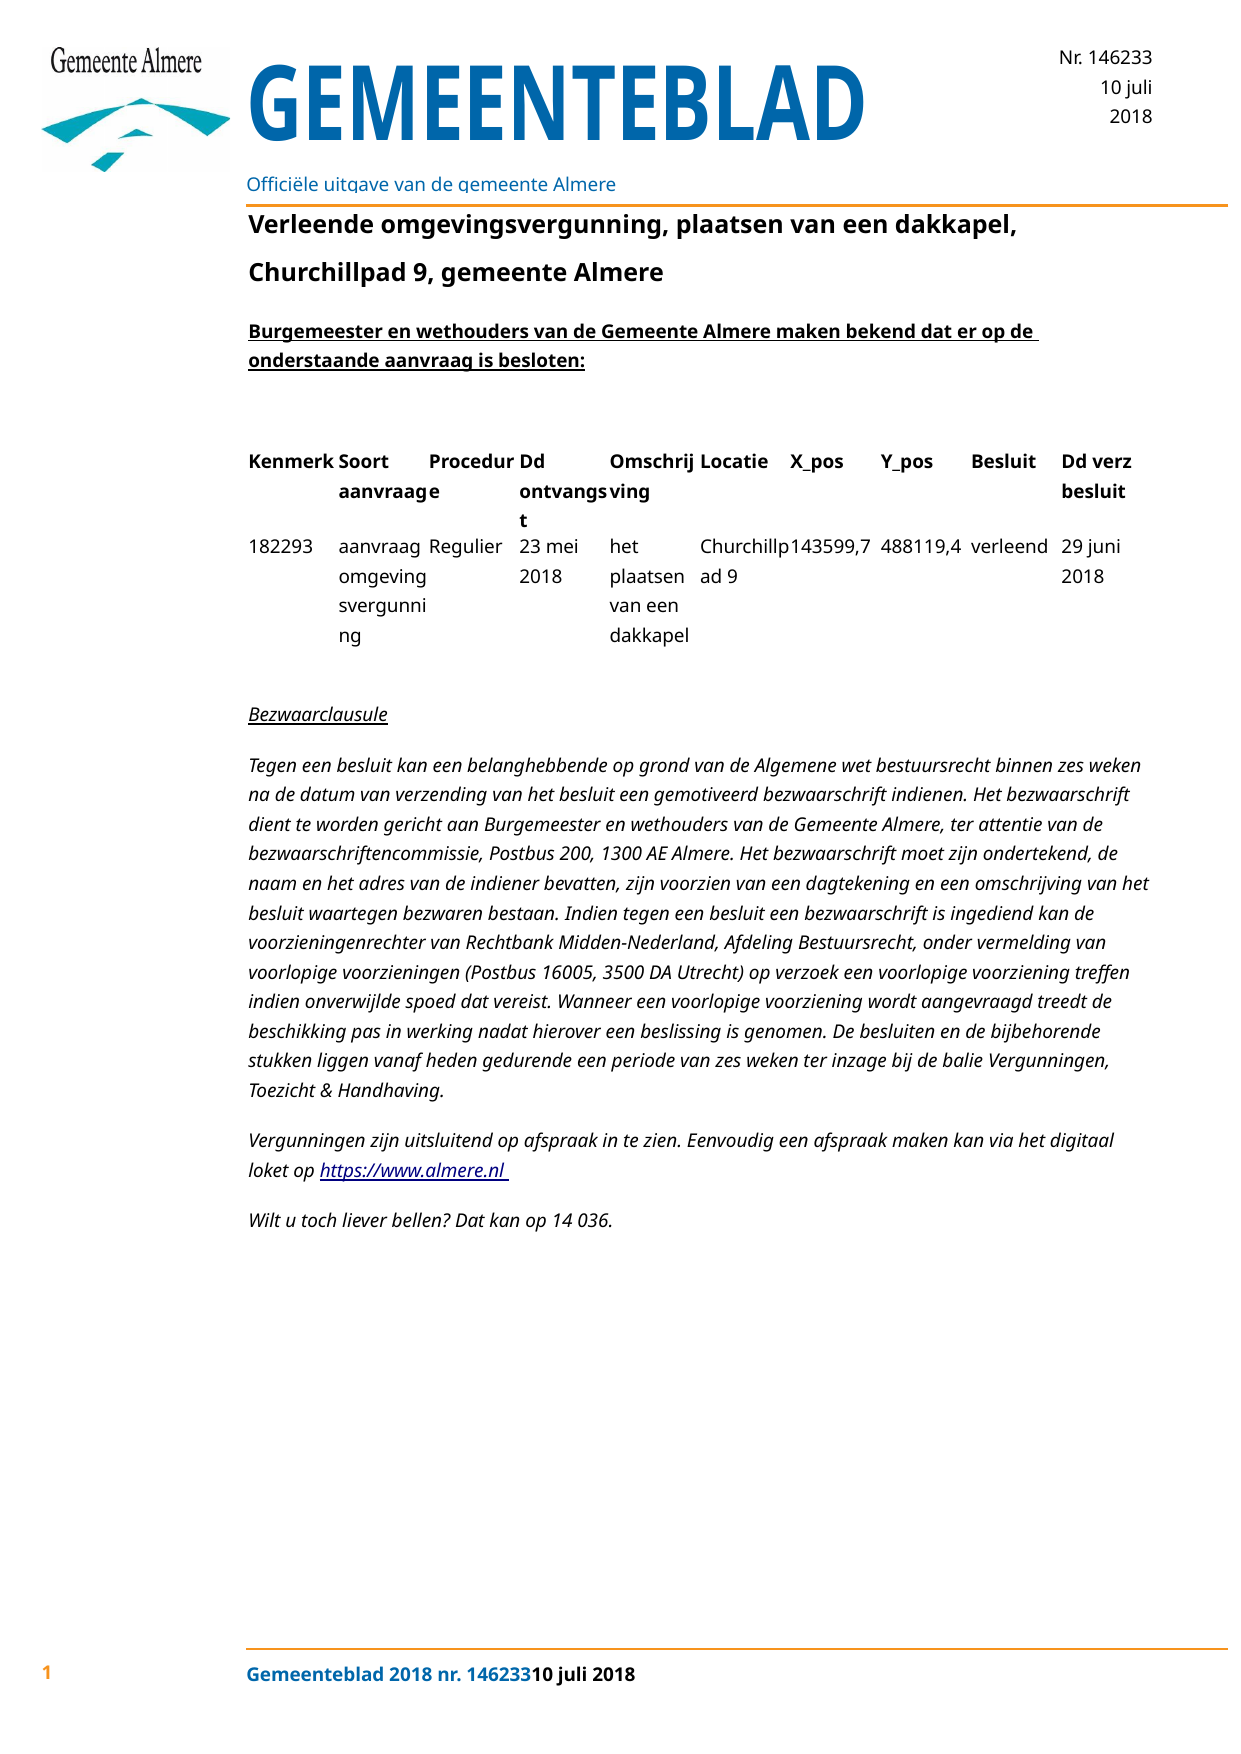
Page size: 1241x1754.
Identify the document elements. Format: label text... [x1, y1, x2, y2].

table_cell 488119,4 [881, 533, 971, 648]
table_header Dd ontvangst [519, 449, 609, 533]
table_header Omschrijving [609, 449, 700, 533]
table_cell verleend [971, 533, 1061, 648]
text Bezwaarclausule [248, 701, 1152, 727]
table_cell 143599,7 [790, 533, 881, 648]
table_cell 182293 [248, 533, 338, 648]
text Burgemeester en wethouders van de Gemeente Almere maken bekend dat er op de onderstaande aanvraag is besloten: [248, 318, 1152, 373]
table_header Locatie [700, 449, 790, 533]
table_header X_pos [790, 449, 881, 533]
text Wilt u toch liever bellen? Dat kan op 14 036. [248, 1208, 1152, 1233]
text Tegen een besluit kan een belanghebbende op grond van de Algemene wet bestuursrecht binnen zes weken na de datum van verzending van het besluit een gemotiveerd bezwaarschrift indienen. Het bezwaarschrift dient te worden gericht aan Burgemeester en wethouders van de Gemeente Almere, ter attentie van de bezwaarschriftencommissie, Postbus 200, 1300 AE Almere. Het bezwaarschrift moet zijn ondertekend, de naam en het adres van de indiener bevatten, zijn voorzien van een dagtekening en een omschrijving van het besluit waartegen bezwaren bestaan. Indien tegen een besluit een bezwaarschrift is ingediend kan de voorzieningenrechter van Rechtbank Midden-Nederland, Afdeling Bestuursrecht, onder vermelding van voorlopige voorzieningen (Postbus 16005, 3500 DA Utrecht) op verzoek een voorlopige voorziening treffen indien onverwijlde spoed dat vereist. Wanneer een voorlopige voorziening wordt aangevraagd treedt de beschikking pas in werking nadat hierover een beslissing is genomen. De besluiten en de bijbehorende stukken liggen vanaf heden gedurende een periode van zes weken ter inzage bij de balie Vergunningen, Toezicht & Handhaving. [248, 752, 1152, 1103]
table_cell 29 juni 2018 [1061, 533, 1152, 648]
text Verleende omgevingsvergunning, plaatsen van een dakkapel, Churchillpad 9, gemeente Almere [248, 207, 1152, 288]
table_header Dd verz besluit [1061, 449, 1152, 533]
text Vergunningen zijn uitsluitend op afspraak in te zien. Eenvoudig een afspraak maken kan via het digitaal loket op https://www.almere.nl [248, 1128, 1152, 1183]
table_header Kenmerk [248, 449, 338, 533]
table_header Procedure [429, 449, 519, 533]
picture [41, 47, 231, 172]
table_header Soort aanvraag [338, 449, 429, 533]
table_header Y_pos [881, 449, 971, 533]
table_cell 23 mei 2018 [519, 533, 609, 648]
table_cell het plaatsen van een dakkapel [609, 533, 700, 648]
table_cell aanvraag omgevingsvergunning [338, 533, 429, 648]
table_cell Regulier [429, 533, 519, 648]
table_header Besluit [971, 449, 1061, 533]
table_cell Churchillpad 9 [700, 533, 790, 648]
